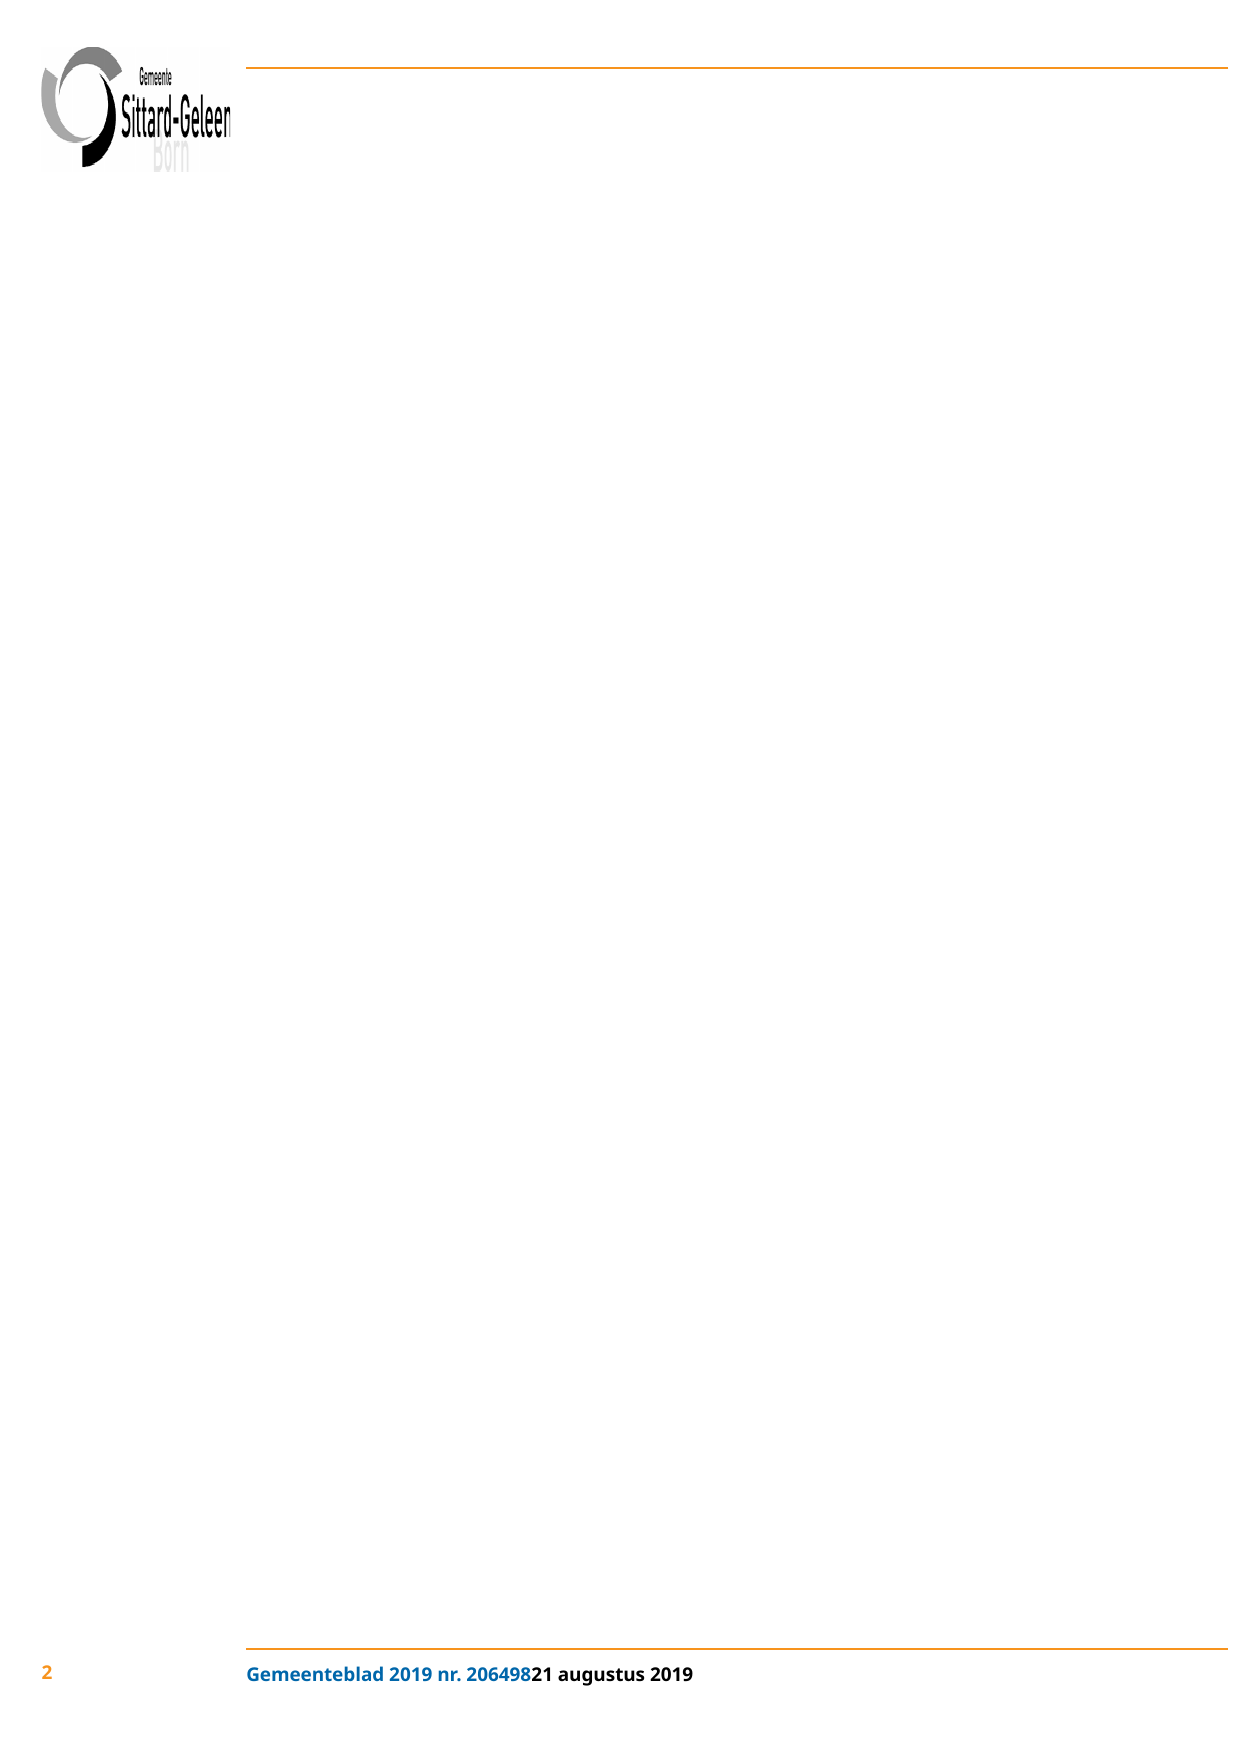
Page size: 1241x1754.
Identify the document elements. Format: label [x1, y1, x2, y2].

picture [41, 47, 231, 172]
